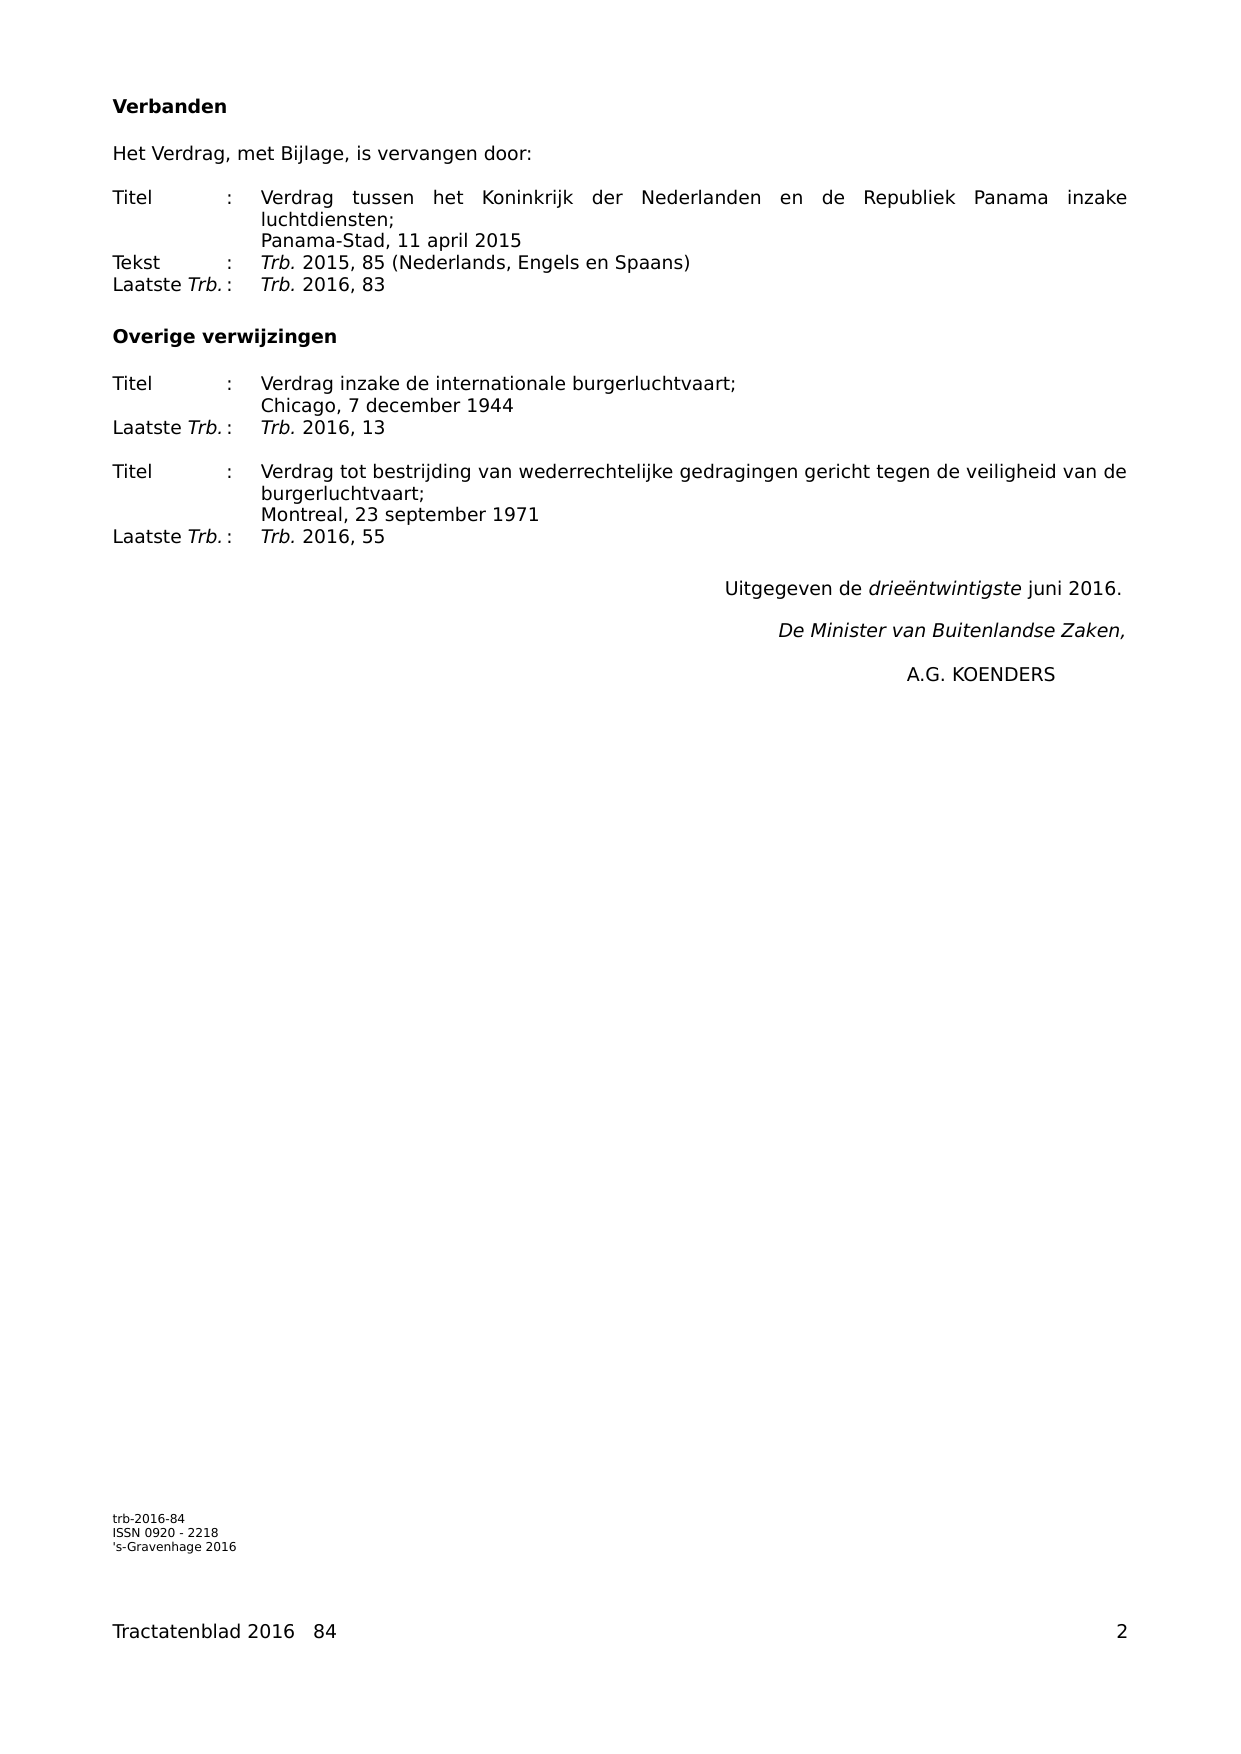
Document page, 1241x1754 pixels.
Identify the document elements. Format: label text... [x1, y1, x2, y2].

table_cell Titel [112, 461, 226, 526]
table_header : [226, 187, 261, 252]
table_cell [226, 439, 261, 461]
table_cell : [226, 461, 261, 526]
table_cell Trb. 2016, 13 [261, 417, 1128, 439]
table_header : [226, 373, 261, 417]
table_cell Verdrag tot bestrijding van wederrechtelijke gedragingen gericht tegen de veiligheid van de burgerluchtvaart; Montreal, 23 september 1971 [261, 461, 1128, 526]
table_cell Laatste Trb. [112, 526, 226, 548]
table_cell Trb. 2016, 83 [261, 274, 1128, 296]
table_cell Trb. 2015, 85 (Nederlands, Engels en Spaans) [261, 253, 1128, 274]
table_cell : [226, 417, 261, 439]
table_header Titel [112, 187, 226, 252]
table_cell : [226, 526, 261, 548]
table_cell Laatste Trb. [112, 274, 226, 296]
text 's-Gravenhage 2016 [112, 1540, 346, 1554]
text trb-2016-84 [112, 1512, 346, 1526]
table_header Verdrag inzake de internationale burgerluchtvaart; Chicago, 7 december 1944 [261, 373, 1128, 417]
table_cell [112, 439, 226, 461]
text De Minister van Buitenlandse Zaken, A.G. KOENDERS [112, 620, 1128, 686]
table_cell Laatste Trb. [112, 417, 226, 439]
table_header Titel [112, 373, 226, 417]
table_cell [261, 439, 1128, 461]
text Het Verdrag, met Bijlage, is vervangen door: [112, 143, 1128, 165]
subtitle Verbanden [112, 96, 1128, 118]
text ISSN 0920 - 2218 [112, 1526, 346, 1540]
table_cell : [226, 274, 261, 296]
table_cell : [226, 253, 261, 274]
text Uitgegeven de drieëntwintigste juni 2016. [112, 578, 1128, 600]
table_cell Trb. 2016, 55 [261, 526, 1128, 548]
table_cell Tekst [112, 253, 226, 274]
table_header Verdrag tussen het Koninkrijk der Nederlanden en de Republiek Panama inzake luchtdiensten; Panama-Stad, 11 april 2015 [261, 187, 1128, 252]
subtitle Overige verwijzingen [112, 326, 1128, 348]
